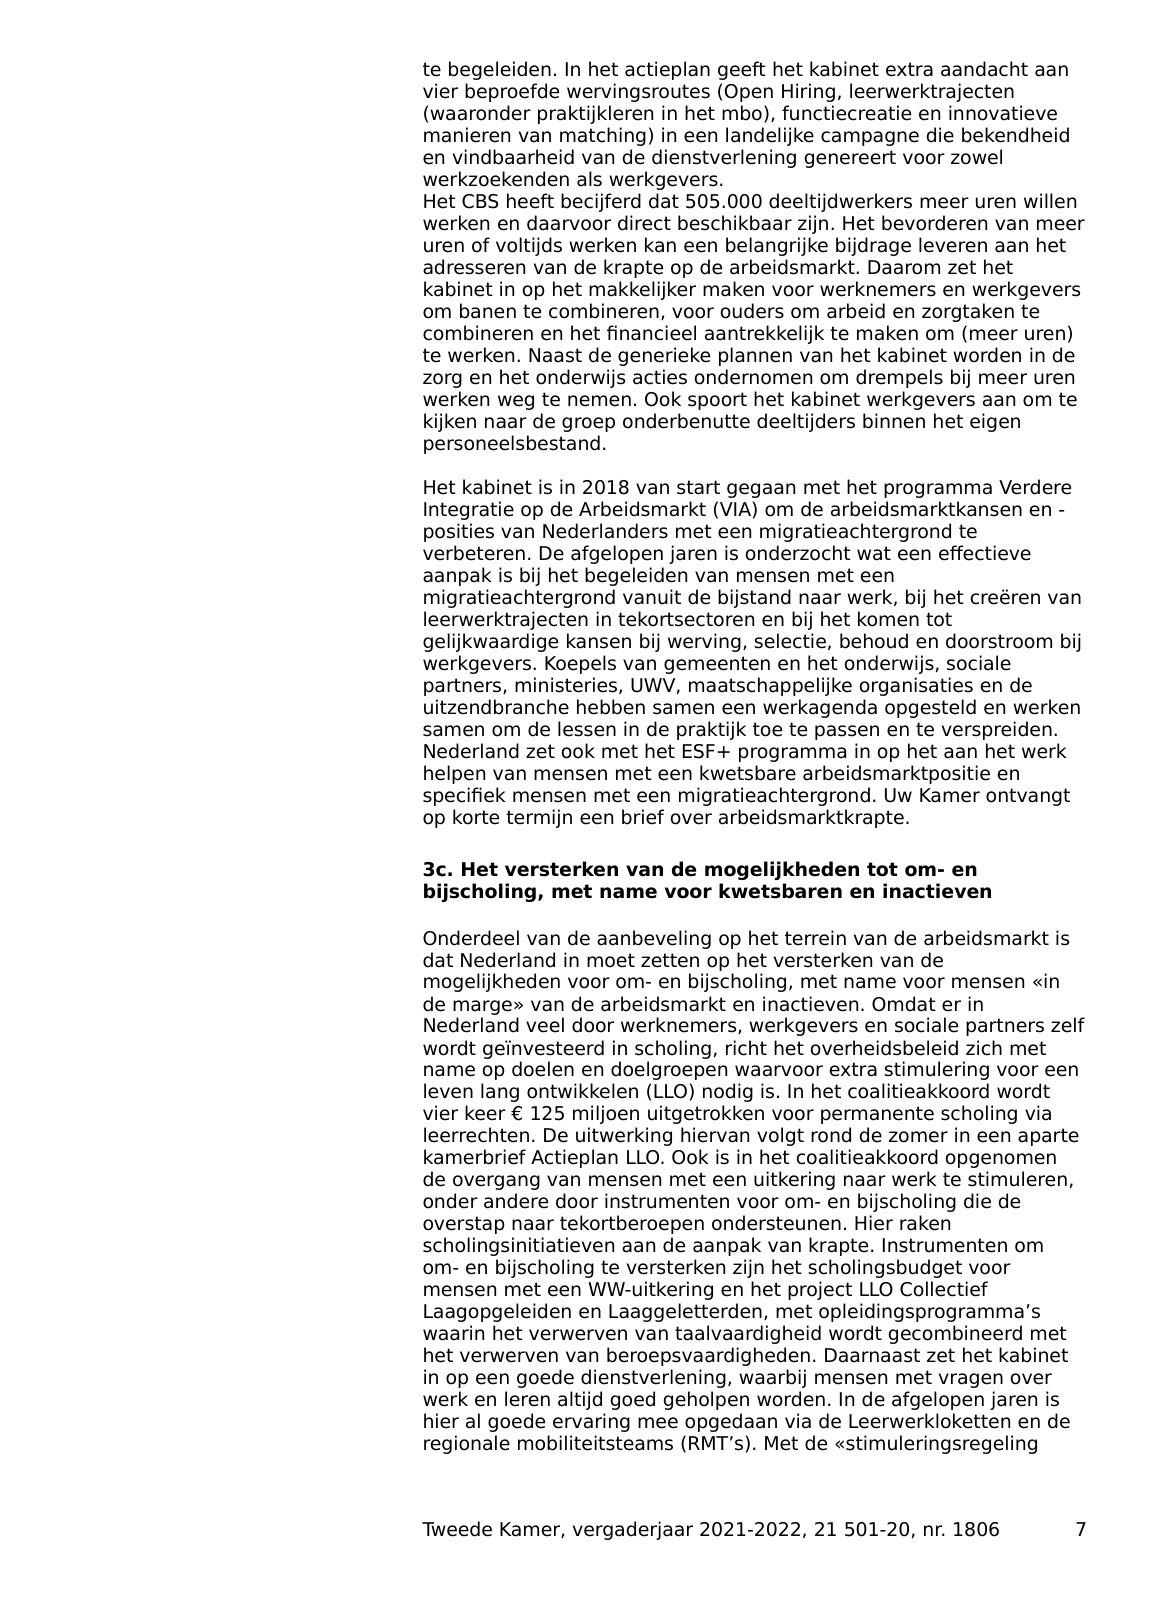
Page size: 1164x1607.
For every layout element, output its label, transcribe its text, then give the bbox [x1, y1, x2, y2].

text te begeleiden. In het actieplan geeft het kabinet extra aandacht aan vier beproefde wervingsroutes (Open Hiring, leerwerktrajecten (waaronder praktijkleren in het mbo), functiecreatie en innovatieve manieren van matching) in een landelijke campagne die bekendheid en vindbaarheid van de dienstverlening genereert voor zowel werkzoekenden als werkgevers. [422, 59, 1087, 191]
text Het CBS heeft becijferd dat 505.000 deeltijdwerkers meer uren willen werken en daarvoor direct beschikbaar zijn. Het bevorderen van meer uren of voltijds werken kan een belangrijke bijdrage leveren aan het adresseren van de krapte op de arbeidsmarkt. Daarom zet het kabinet in op het makkelijker maken voor werknemers en werkgevers om banen te combineren, voor ouders om arbeid en zorgtaken te combineren en het financieel aantrekkelijk te maken om (meer uren) te werken. Naast de generieke plannen van het kabinet worden in de zorg en het onderwijs acties ondernomen om drempels bij meer uren werken weg te nemen. Ook spoort het kabinet werkgevers aan om te kijken naar de groep onderbenutte deeltijders binnen het eigen personeelsbestand. [422, 191, 1087, 455]
text Het kabinet is in 2018 van start gegaan met het programma Verdere Integratie op de Arbeidsmarkt (VIA) om de arbeidsmarktkansen en -posities van Nederlanders met een migratieachtergrond te verbeteren. De afgelopen jaren is onderzocht wat een effectieve aanpak is bij het begeleiden van mensen met een migratieachtergrond vanuit de bijstand naar werk, bij het creëren van leerwerktrajecten in tekortsectoren en bij het komen tot gelijkwaardige kansen bij werving, selectie, behoud en doorstroom bij werkgevers. Koepels van gemeenten en het onderwijs, sociale partners, ministeries, UWV, maatschappelijke organisaties en de uitzendbranche hebben samen een werkagenda opgesteld en werken samen om de lessen in de praktijk toe te passen en te verspreiden. Nederland zet ook met het ESF+ programma in op het aan het werk helpen van mensen met een kwetsbare arbeidsmarktpositie en specifiek mensen met een migratieachtergrond. Uw Kamer ontvangt op korte termijn een brief over arbeidsmarktkrapte. [422, 477, 1087, 828]
subtitle 3c. Het versterken van de mogelijkheden tot om- en bijscholing, met name voor kwetsbaren en inactieven [422, 858, 1087, 902]
text Onderdeel van de aanbeveling op het terrein van de arbeidsmarkt is dat Nederland in moet zetten op het versterken van de mogelijkheden voor om- en bijscholing, met name voor mensen «in de marge» van de arbeidsmarkt en inactieven. Omdat er in Nederland veel door werknemers, werkgevers en sociale partners zelf wordt geïnvesteerd in scholing, richt het overheidsbeleid zich met name op doelen en doelgroepen waarvoor extra stimulering voor een leven lang ontwikkelen (LLO) nodig is. In het coalitieakkoord wordt vier keer € 125 miljoen uitgetrokken voor permanente scholing via leerrechten. De uitwerking hiervan volgt rond de zomer in een aparte kamerbrief Actieplan LLO. Ook is in het coalitieakkoord opgenomen de overgang van mensen met een uitkering naar werk te stimuleren, onder andere door instrumenten voor om- en bijscholing die de overstap naar tekortberoepen ondersteunen. Hier raken scholingsinitiatieven aan de aanpak van krapte. Instrumenten om om- en bijscholing te versterken zijn het scholingsbudget voor mensen met een WW-uitkering en het project LLO Collectief Laagopgeleiden en Laaggeletterden, met opleidingsprogramma’s waarin het verwerven van taalvaardigheid wordt gecombineerd met het verwerven van beroepsvaardigheden. Daarnaast zet het kabinet in op een goede dienstverlening, waarbij mensen met vragen over werk en leren altijd goed geholpen worden. In de afgelopen jaren is hier al goede ervaring mee opgedaan via de Leerwerkloketten en de regionale mobiliteitsteams (RMT’s). Met de «stimuleringsregeling [422, 927, 1087, 1455]
